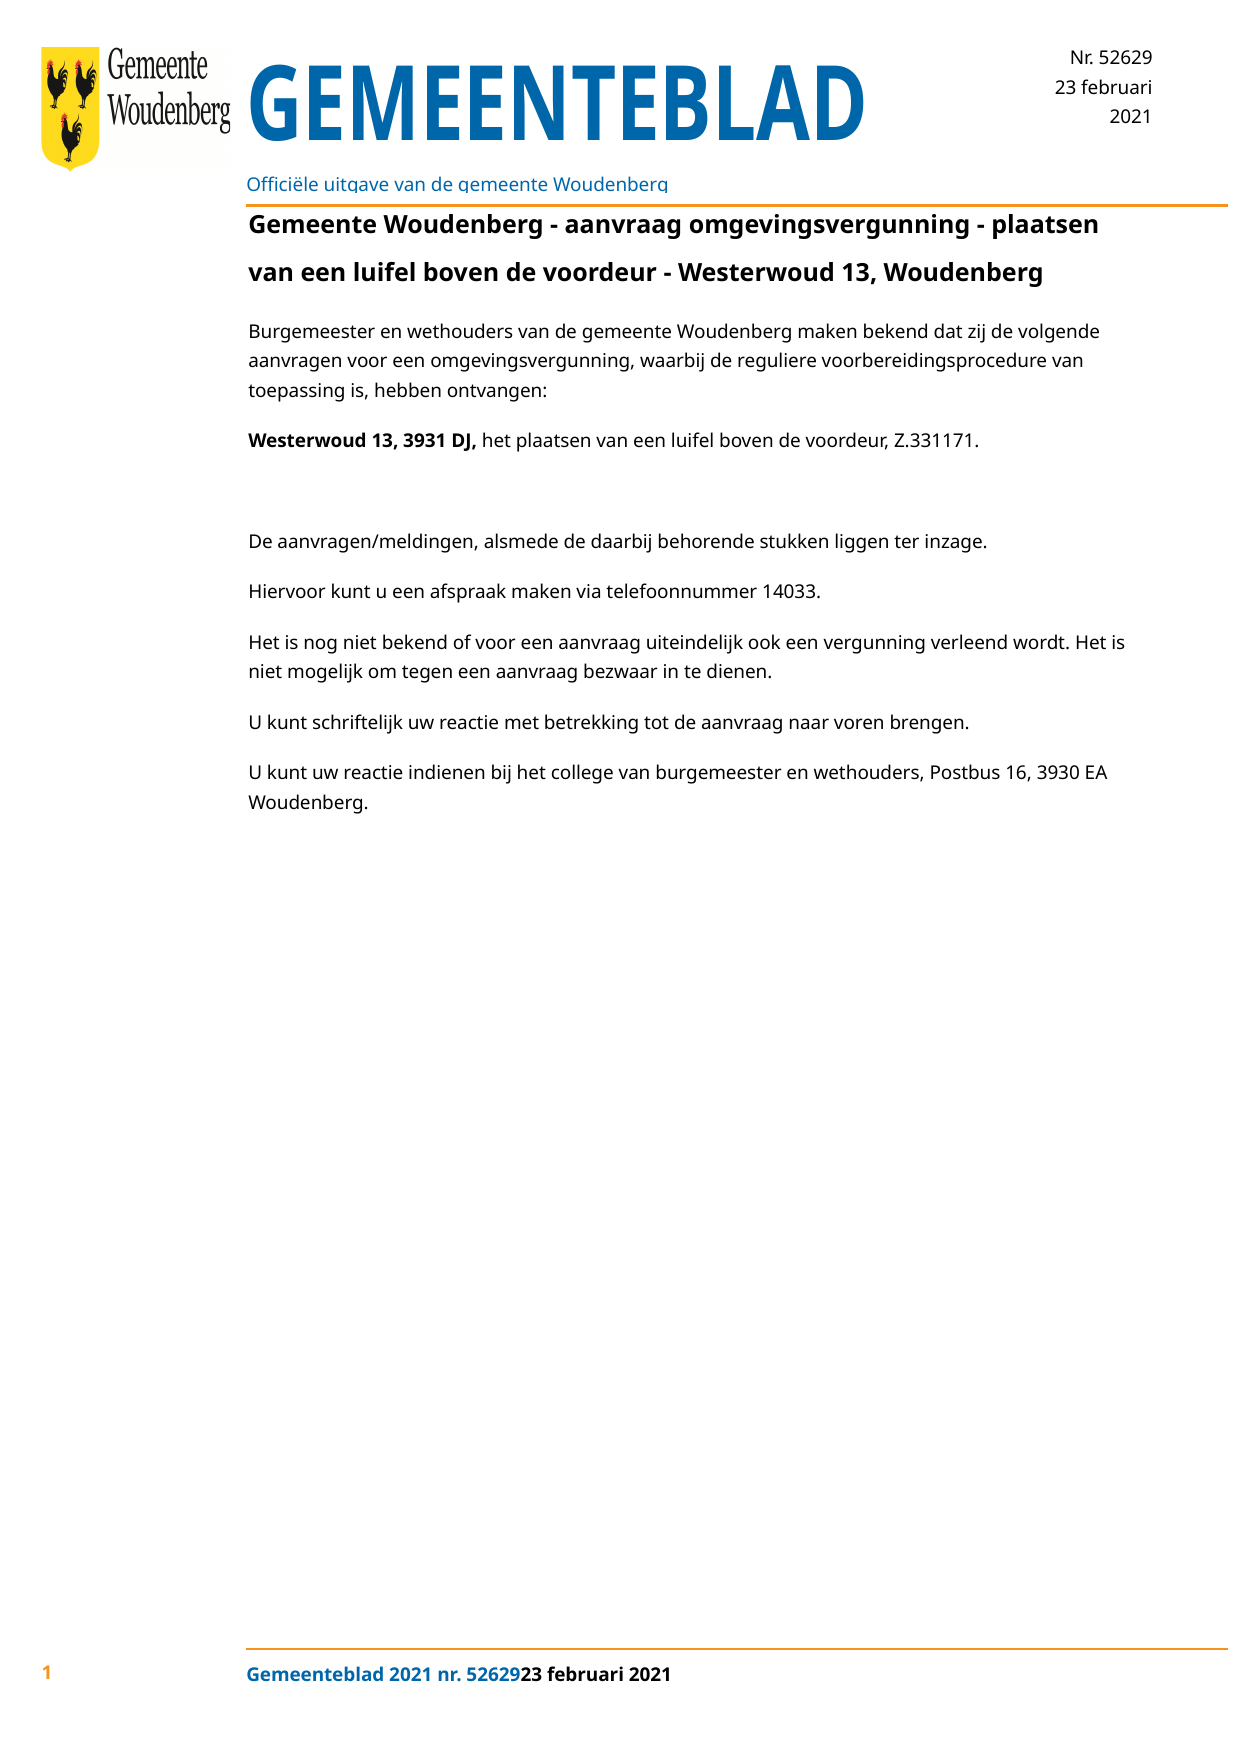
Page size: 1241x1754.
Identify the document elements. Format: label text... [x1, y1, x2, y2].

text U kunt uw reactie indienen bij het college van burgemeester en wethouders, Postbus 16, 3930 EA Woudenberg. [248, 759, 1152, 815]
text U kunt schriftelijk uw reactie met betrekking tot de aanvraag naar voren brengen. [248, 709, 1152, 735]
text Gemeente Woudenberg - aanvraag omgevingsvergunning - plaatsen van een luifel boven de voordeur - Westerwoud 13, Woudenberg [248, 207, 1152, 288]
text Hiervoor kunt u een afspraak maken via telefoonnummer 14033. [248, 579, 1152, 604]
text Burgemeester en wethouders van de gemeente Woudenberg maken bekend dat zij de volgende aanvragen voor een omgevingsvergunning, waarbij de reguliere voorbereidingsprocedure van toepassing is, hebben ontvangen: [248, 318, 1152, 403]
text De aanvragen/meldingen, alsmede de daarbij behorende stukken liggen ter inzage. [248, 528, 1152, 554]
text Het is nog niet bekend of voor een aanvraag uiteindelijk ook een vergunning verleend wordt. Het is niet mogelijk om tegen een aanvraag bezwaar in te dienen. [248, 629, 1152, 684]
picture [41, 47, 231, 172]
text Westerwoud 13, 3931 DJ, het plaatsen van een luifel boven de voordeur, Z.331171. [248, 427, 1152, 453]
